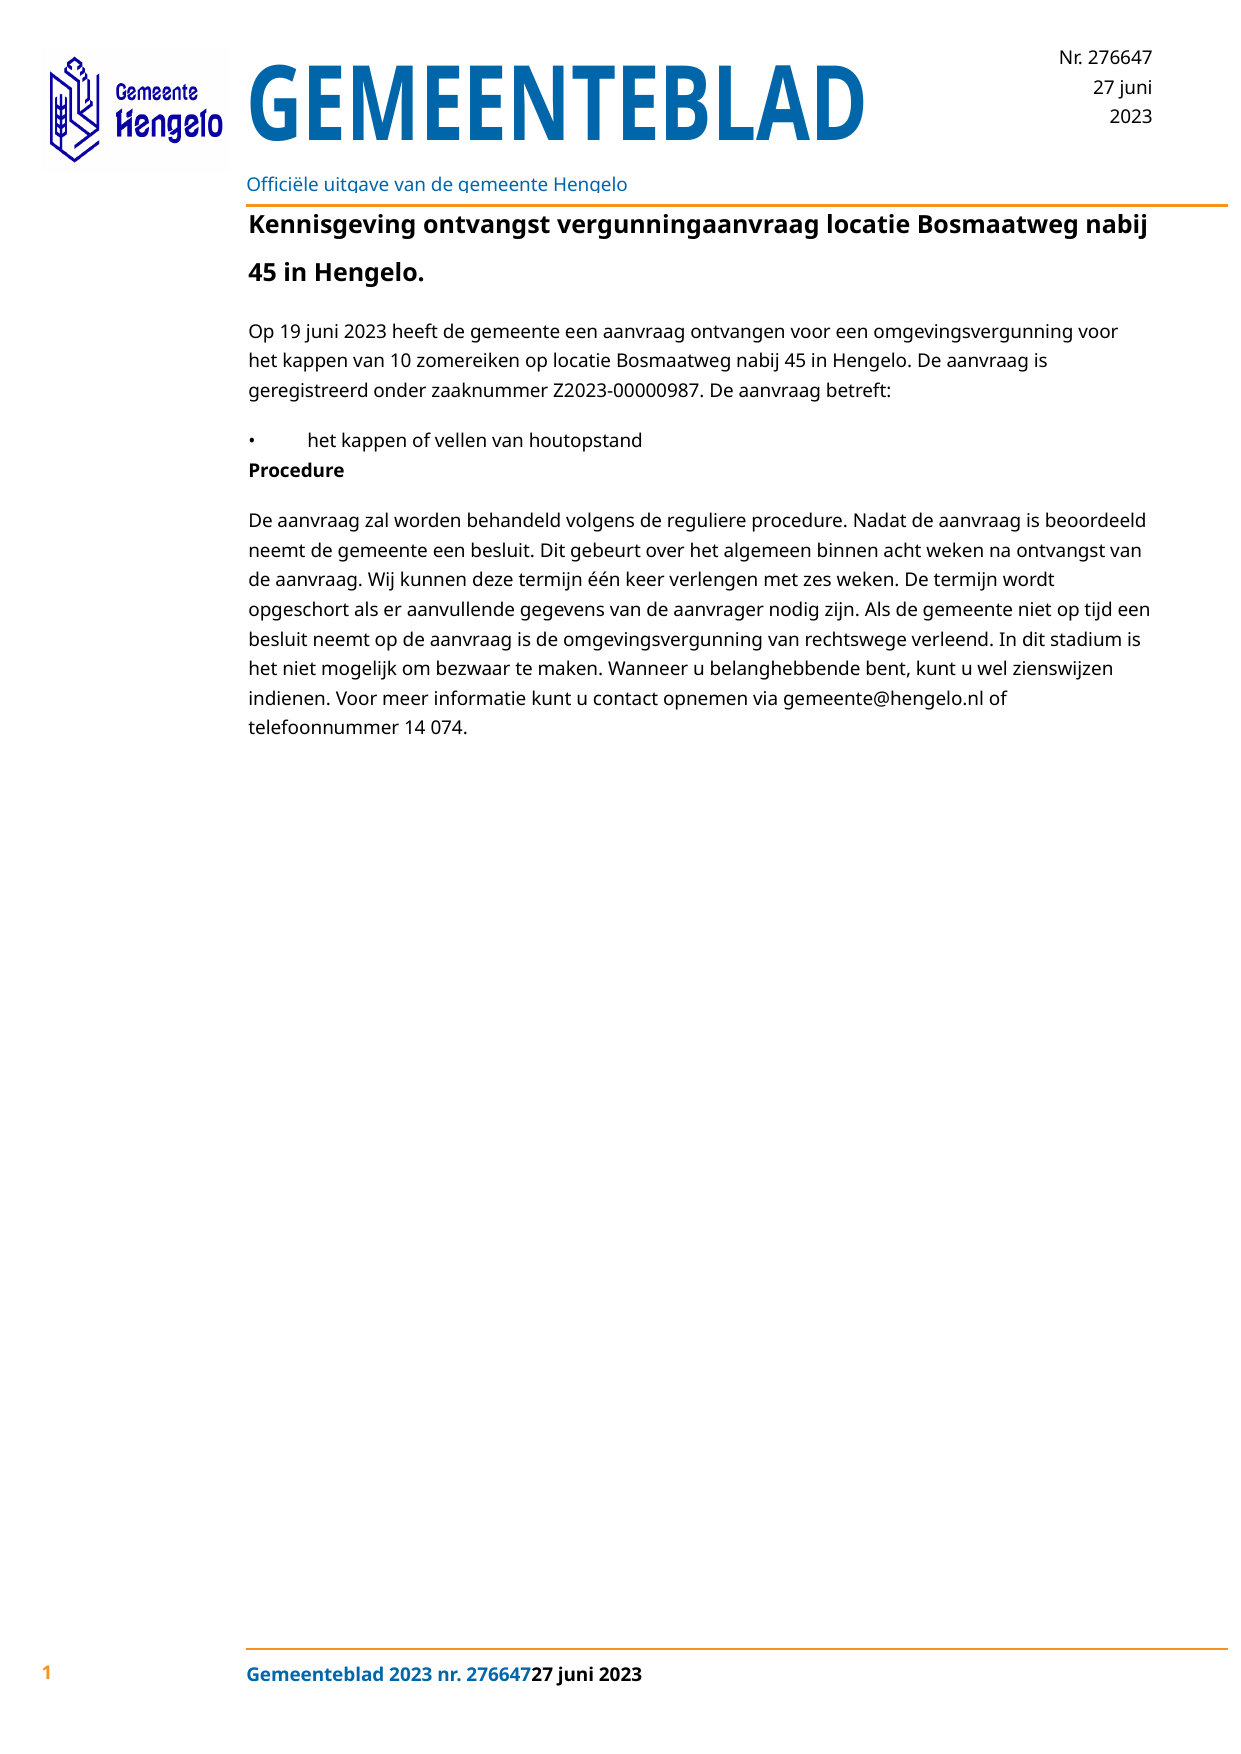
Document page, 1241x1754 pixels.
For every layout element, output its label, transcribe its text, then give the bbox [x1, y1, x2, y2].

list het kappen of vellen van houtopstand [248, 427, 1152, 453]
text Kennisgeving ontvangst vergunningaanvraag locatie Bosmaatweg nabij 45 in Hengelo. [248, 207, 1152, 288]
picture [41, 47, 231, 172]
text De aanvraag zal worden behandeld volgens de reguliere procedure. Nadat de aanvraag is beoordeeld neemt de gemeente een besluit. Dit gebeurt over het algemeen binnen acht weken na ontvangst van de aanvraag. Wij kunnen deze termijn één keer verlengen met zes weken. De termijn wordt opgeschort als er aanvullende gegevens van de aanvrager nodig zijn. Als de gemeente niet op tijd een besluit neemt op de aanvraag is de omgevingsvergunning van rechtswege verleend. In dit stadium is het niet mogelijk om bezwaar te maken. Wanneer u belanghebbende bent, kunt u wel zienswijzen indienen. Voor meer informatie kunt u contact opnemen via gemeente@hengelo.nl of telefoonnummer 14 074. [248, 507, 1152, 740]
text Op 19 juni 2023 heeft de gemeente een aanvraag ontvangen voor een omgevingsvergunning voor het kappen van 10 zomereiken op locatie Bosmaatwe­g nabij 45 in Hengelo. De aanvraag is geregistreerd onder zaaknummer Z2023-00000987. De aanvraag betreft: [248, 318, 1152, 403]
text Procedure [248, 457, 1152, 483]
